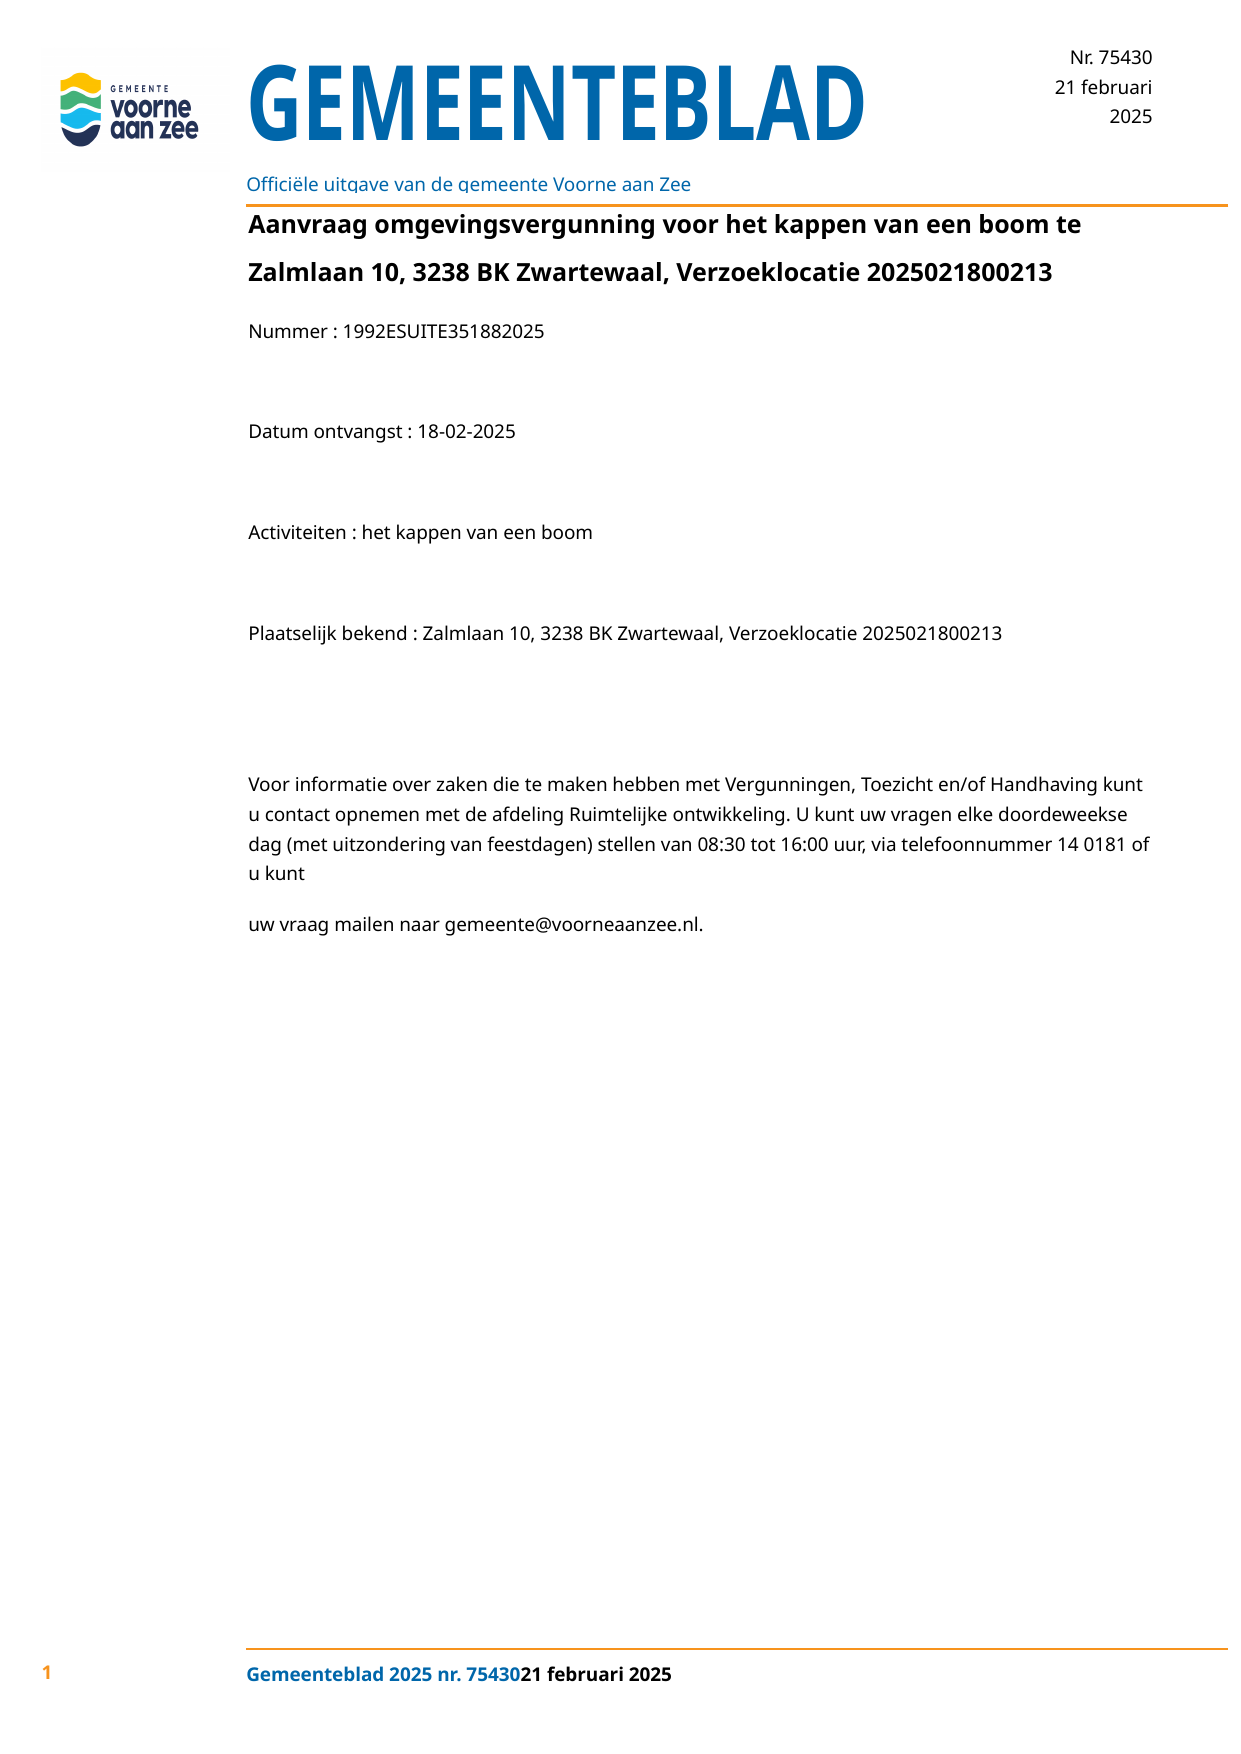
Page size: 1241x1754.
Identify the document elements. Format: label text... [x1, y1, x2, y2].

text Aanvraag omgevingsvergunning voor het kappen van een boom te Zalmlaan 10, 3238 BK Zwartewaal, Verzoeklocatie 2025021800213 [248, 207, 1152, 288]
text uw vraag mailen naar gemeente@voorneaanzee.nl. [248, 911, 1152, 937]
text Datum ontvangst : 18-02-2025 [248, 419, 1152, 444]
text Voor informatie over zaken die te maken hebben met Vergunningen, Toezicht en/of Handhaving kunt u contact opnemen met de afdeling Ruimtelijke ontwikkeling. U kunt uw vragen elke doordeweekse dag (met uitzondering van feestdagen) stellen van 08:30 tot 16:00 uur, via telefoonnummer 14 0181 of u kunt [248, 772, 1152, 886]
picture [41, 47, 231, 172]
text Plaatselijk bekend : Zalmlaan 10, 3238 BK Zwartewaal, Verzoeklocatie 2025021800213 [248, 620, 1152, 646]
text Activiteiten : het kappen van een boom [248, 519, 1152, 545]
text Nummer : 1992ESUITE351882025 [248, 318, 1152, 344]
